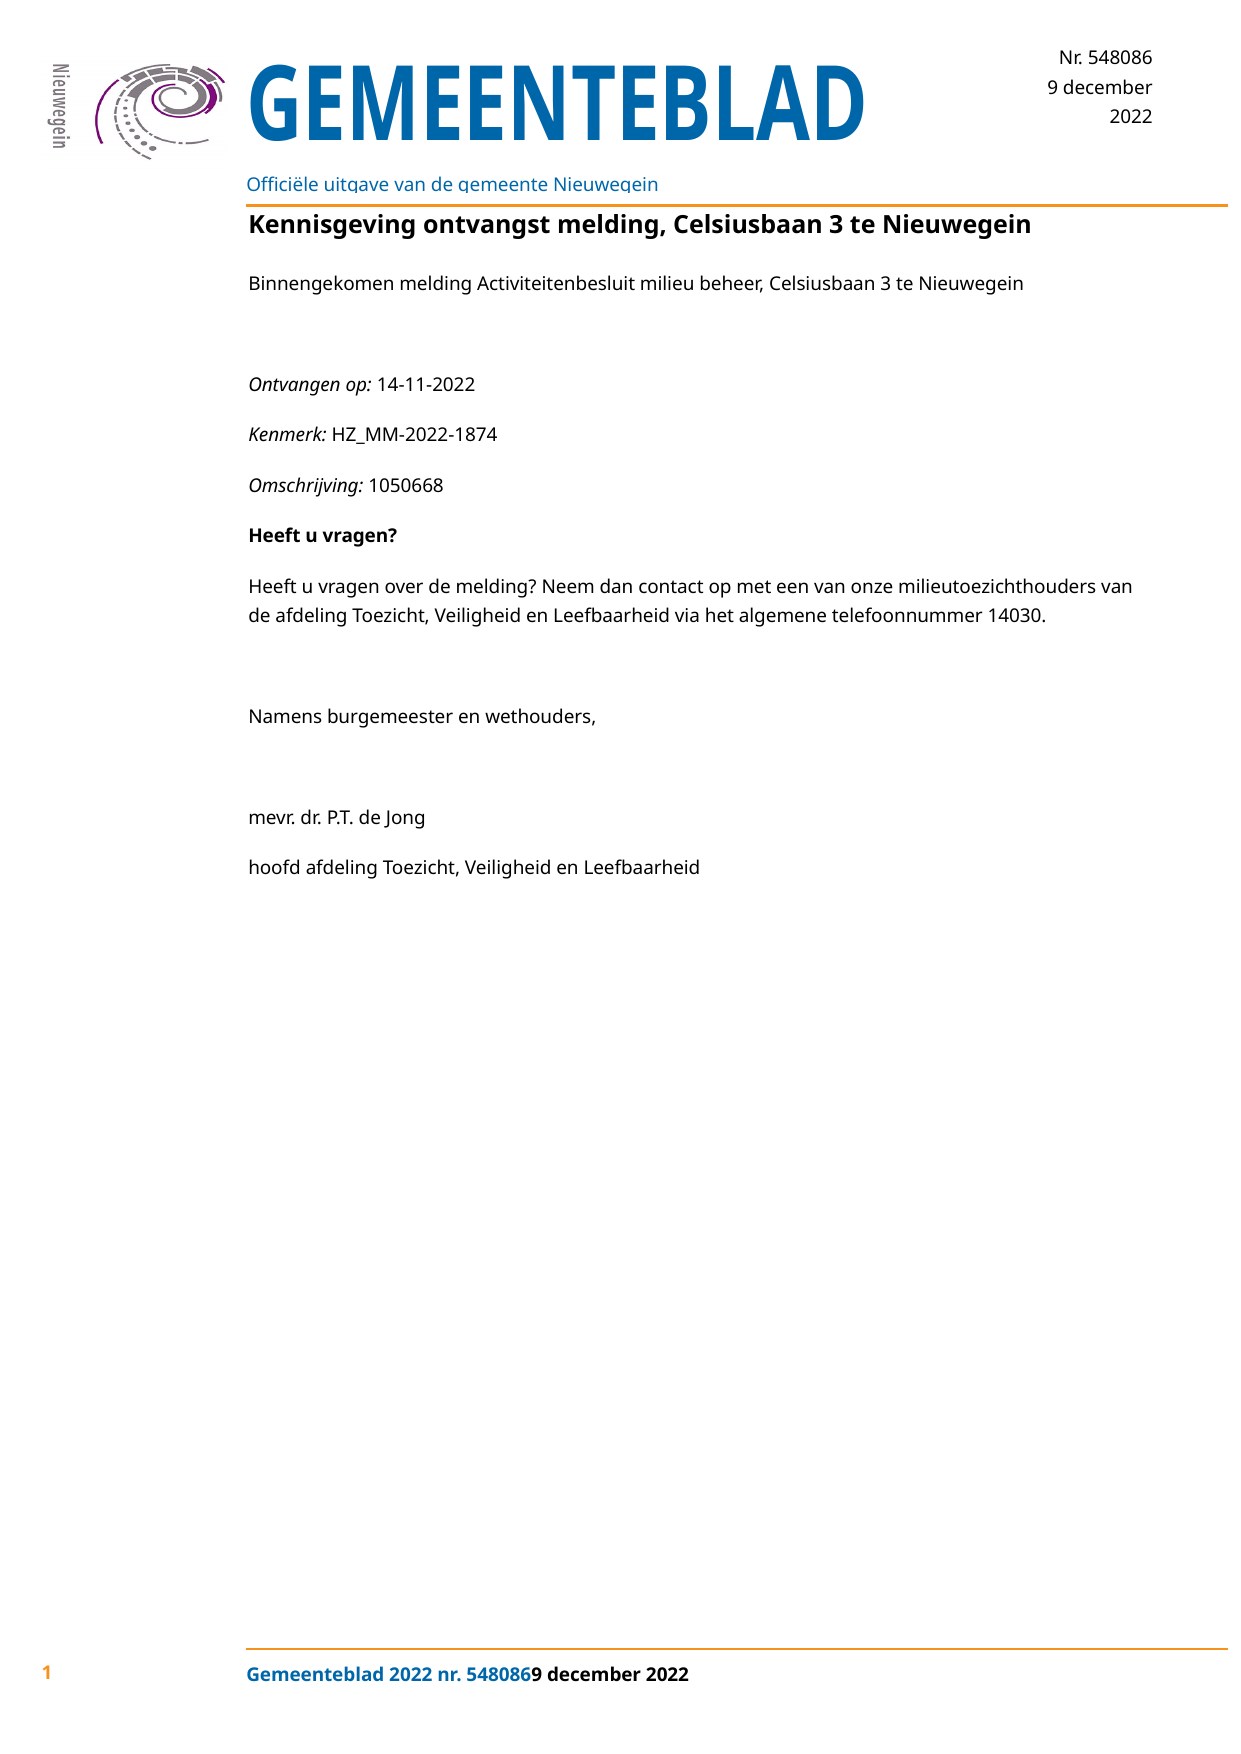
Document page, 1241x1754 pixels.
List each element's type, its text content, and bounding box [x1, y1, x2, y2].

text Heeft u vragen? [248, 522, 1152, 548]
text Kenmerk: HZ_MM-2022-1874 [248, 422, 1152, 447]
text Ontvangen op: 14-11-2022 [248, 371, 1152, 397]
text Binnengekomen melding Activiteitenbesluit milieu beheer, Celsiusbaan 3 te Nieuwegein [248, 270, 1152, 296]
text Heeft u vragen over de melding? Neem dan contact op met een van onze milieutoezichthouders van de afdeling Toezicht, Veiligheid en Leefbaarheid via het algemene telefoonnummer 14030. [248, 573, 1152, 628]
text Omschrijving: 1050668 [248, 472, 1152, 498]
text Kennisgeving ontvangst melding, Celsiusbaan 3 te Nieuwegein [248, 207, 1152, 241]
text Namens burgemeester en wethouders, [248, 703, 1152, 729]
picture [41, 47, 231, 172]
text hoofd afdeling Toezicht, Veiligheid en Leefbaarheid [248, 854, 1152, 880]
text mevr. dr. P.T. de Jong [248, 804, 1152, 830]
